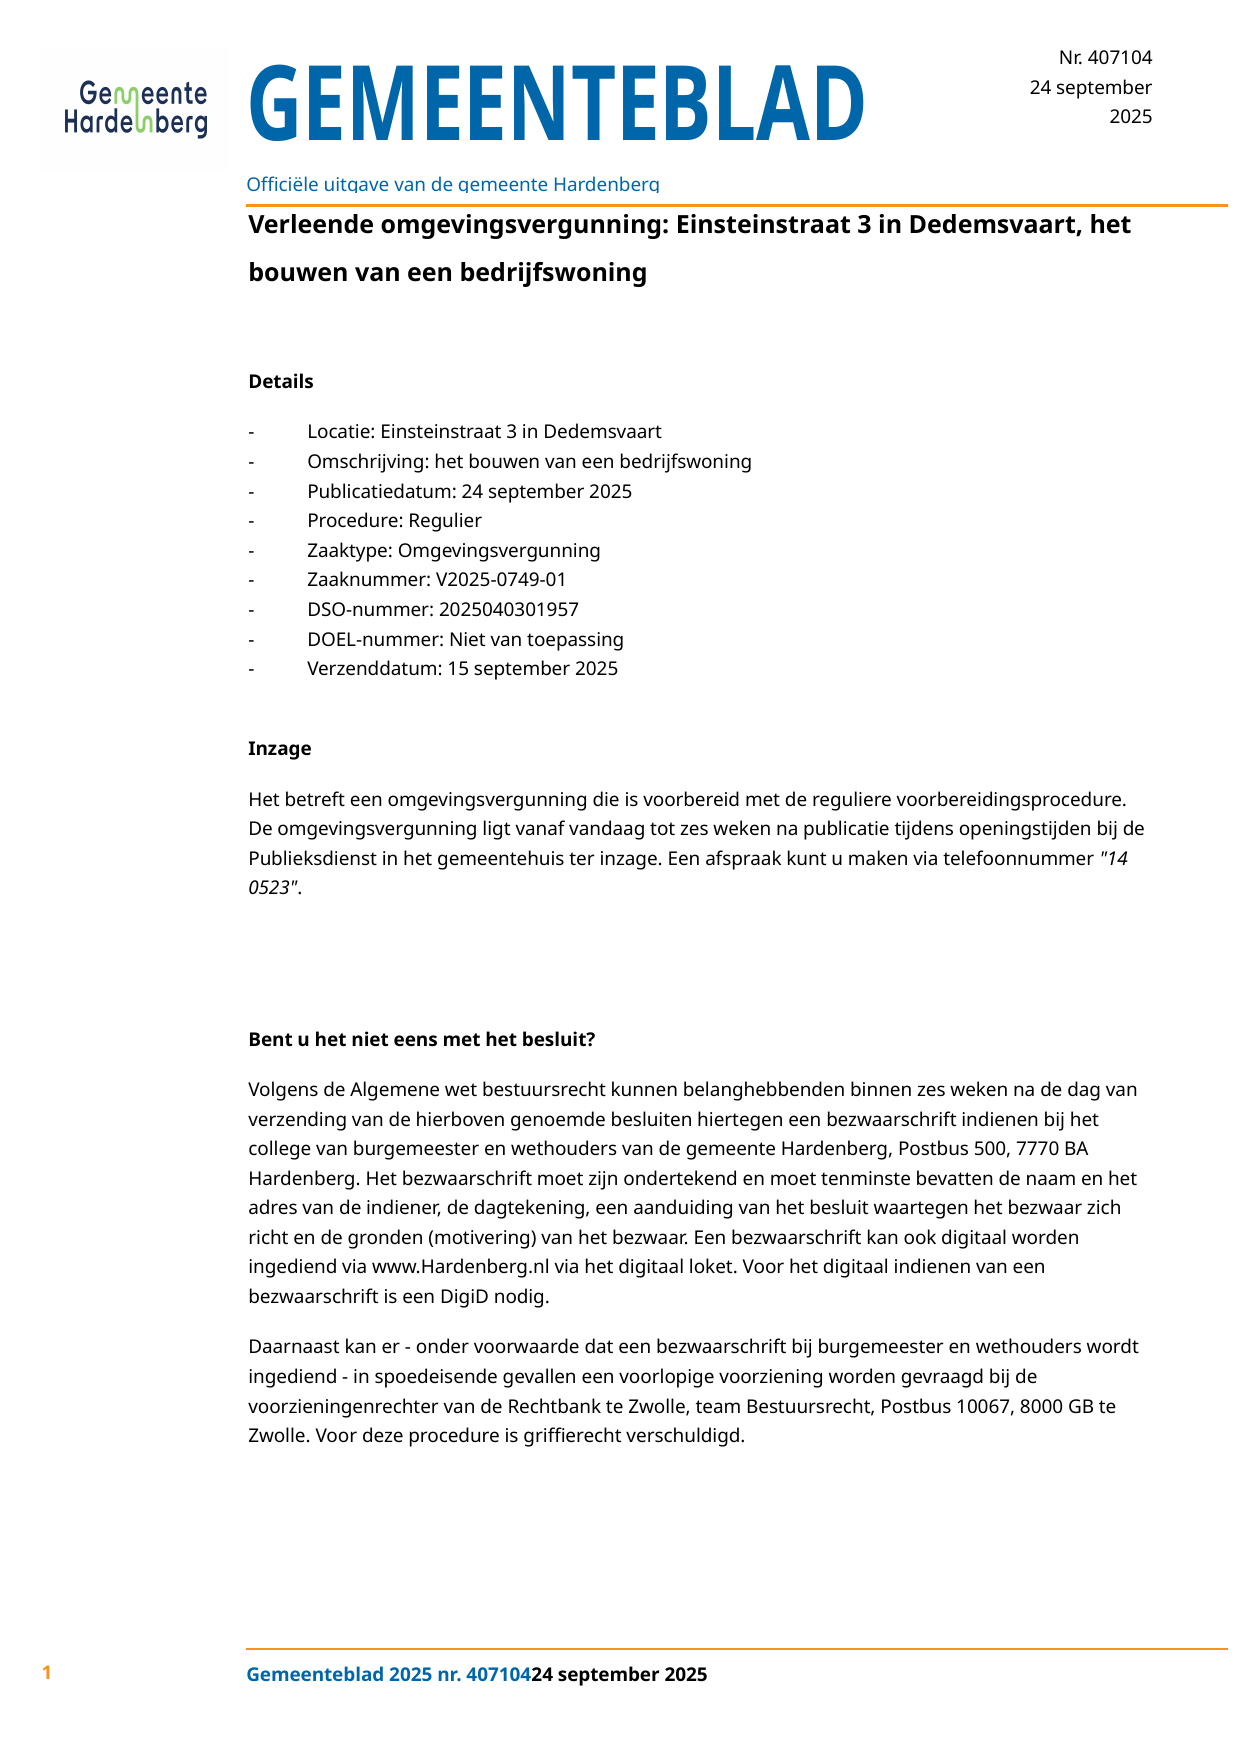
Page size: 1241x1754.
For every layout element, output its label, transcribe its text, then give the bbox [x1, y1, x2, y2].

text Bent u het niet eens met het besluit? [248, 1026, 1152, 1052]
text Volgens de Algemene wet bestuursrecht kunnen belanghebbenden binnen zes weken na de dag van verzending van de hierboven genoemde besluiten hiertegen een bezwaarschrift indienen bij het college van burgemeester en wethouders van de gemeente Hardenberg, Postbus 500, 7770 BA Hardenberg. Het bezwaarschrift moet zijn ondertekend en moet tenminste bevatten de naam en het adres van de indiener, de dagtekening, een aanduiding van het besluit waartegen het bezwaar zich richt en de gronden (motivering) van het bezwaar. Een bezwaarschrift kan ook digitaal worden ingediend via www.Hardenberg.nl via het digitaal loket. Voor het digitaal indienen van een bezwaarschrift is een DigiD nodig. [248, 1076, 1152, 1309]
list Procedure: Regulier [248, 507, 1152, 533]
list Locatie: Einsteinstraat 3 in Dedemsvaart [248, 419, 1152, 444]
list DOEL-nummer: Niet van toepassing [248, 626, 1152, 652]
text Inzage [248, 735, 1152, 761]
list Verzenddatum: 15 september 2025 [248, 655, 1152, 681]
text Daarnaast kan er - onder voorwaarde dat een bezwaarschrift bij burgemeester en wethouders wordt ingediend - in spoedeisende gevallen een voorlopige voorziening worden gevraagd bij de voorzieningenrechter van de Rechtbank te Zwolle, team Bestuursrecht, Postbus 10067, 8000 GB te Zwolle. Voor deze procedure is griffierecht verschuldigd. [248, 1334, 1152, 1448]
list Zaaktype: Omgevingsvergunning [248, 537, 1152, 563]
list Zaaknummer: V2025-0749-01 [248, 567, 1152, 592]
list DSO-nummer: 2025040301957 [248, 596, 1152, 622]
list Omschrijving: het bouwen van een bedrijfswoning [248, 448, 1152, 474]
list Publicatiedatum: 24 september 2025 [248, 478, 1152, 504]
text Het betreft een omgevingsvergunning die is voorbereid met de reguliere voorbereidingsprocedure. De omgevingsvergunning ligt vanaf vandaag tot zes weken na publicatie tijdens openingstijden bij de Publieksdienst in het gemeentehuis ter inzage. Een afspraak kunt u maken via telefoonnummer "14 0523". [248, 786, 1152, 900]
picture [41, 47, 231, 172]
text Verleende omgevingsvergunning: Einsteinstraat 3 in Dedemsvaart, het bouwen van een bedrijfswoning [248, 207, 1152, 288]
text Details [248, 368, 1152, 394]
